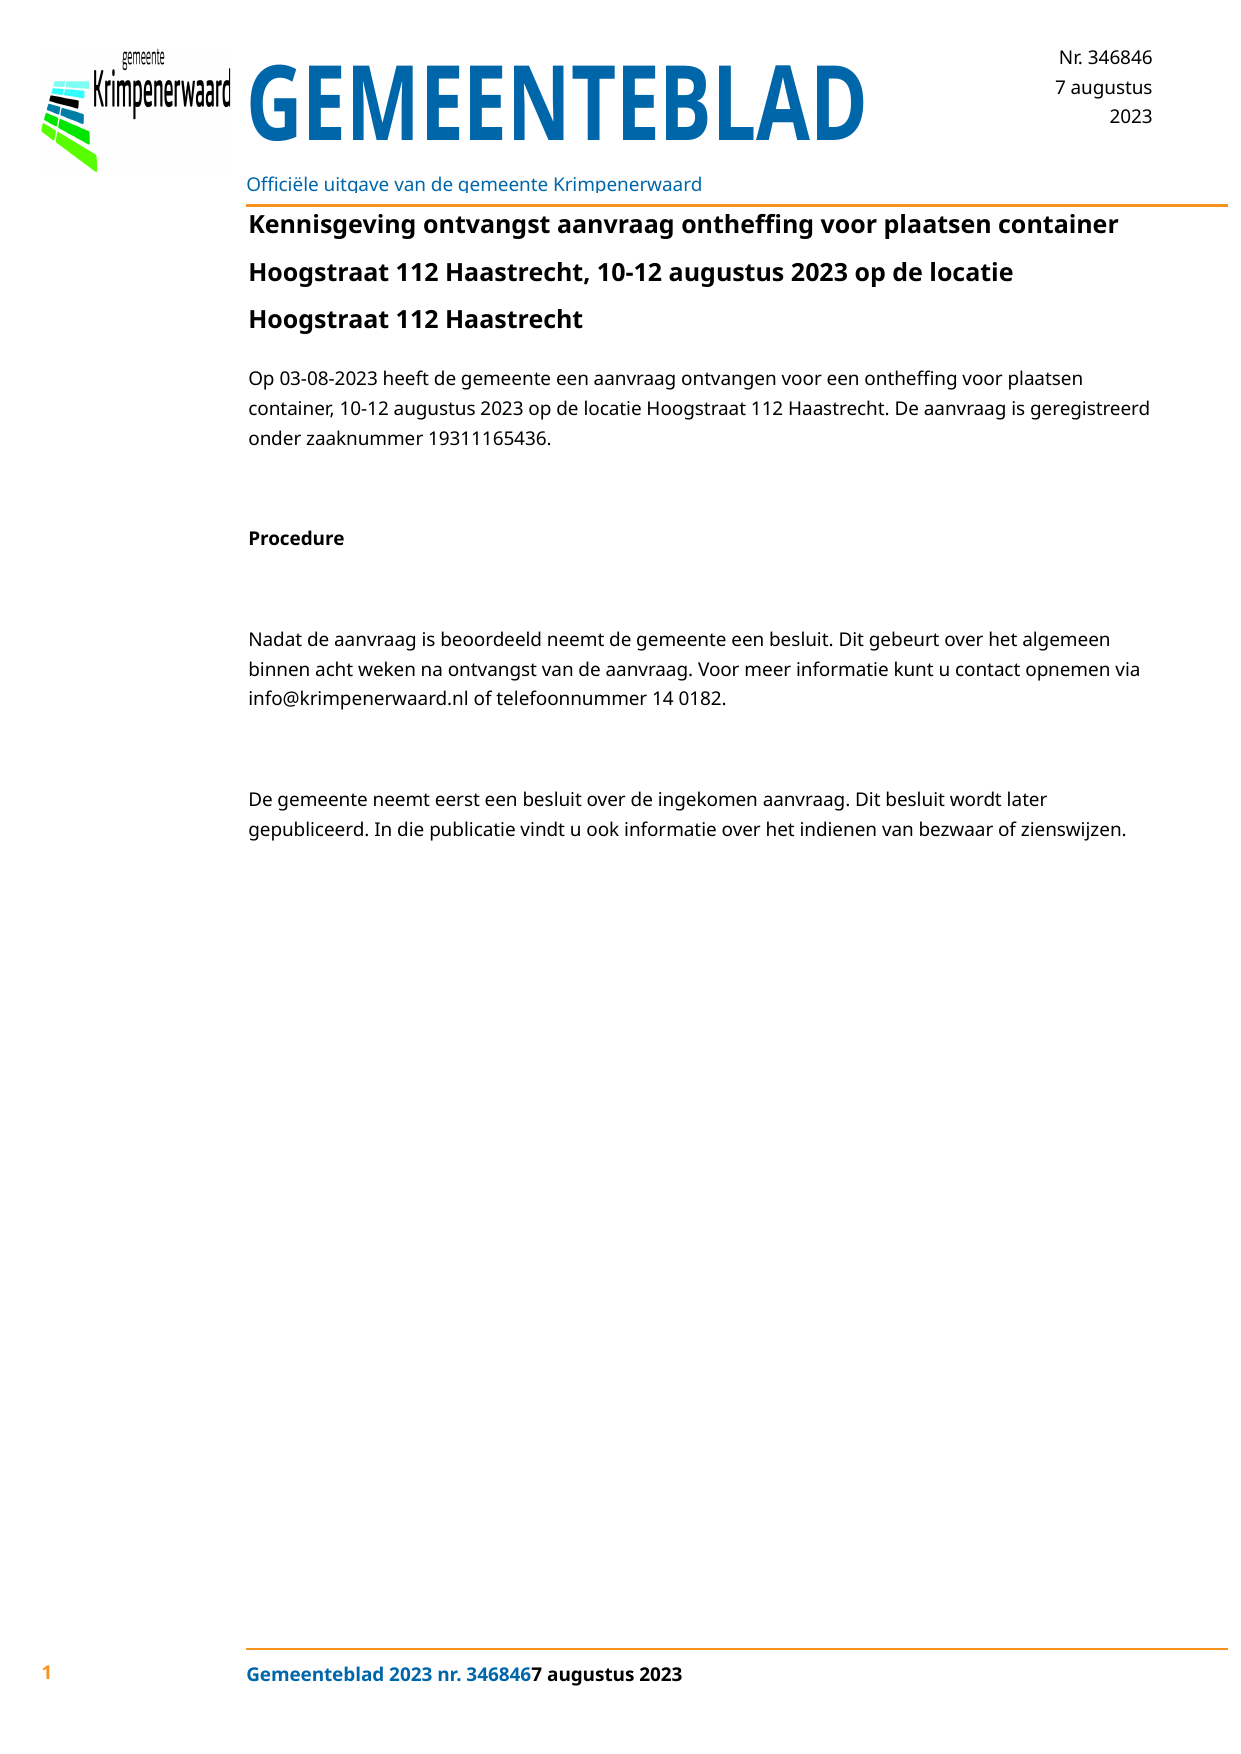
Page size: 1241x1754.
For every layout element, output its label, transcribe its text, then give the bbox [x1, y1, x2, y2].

text Nadat de aanvraag is beoordeeld neemt de gemeente een besluit. Dit gebeurt over het algemeen binnen acht weken na ontvangst van de aanvraag. Voor meer informatie kunt u contact opnemen via info@krimpenerwaard.nl of telefoonnummer 14 0182. [248, 626, 1152, 711]
text Kennisgeving ontvangst aanvraag ontheffing voor plaatsen container Hoogstraat 112 Haastrecht, 10-12 augustus 2023 op de locatie Hoogstraat 112 Haastrecht [248, 207, 1152, 336]
text De gemeente neemt eerst een besluit over de ingekomen aanvraag. Dit besluit wordt later gepubliceerd. In die publicatie vindt u ook informatie over het indienen van bezwaar of zienswijzen. [248, 786, 1152, 842]
text Procedure [248, 526, 1152, 551]
picture [41, 47, 231, 172]
text Op 03-08-2023 heeft de gemeente een aanvraag ontvangen voor een ontheffing voor plaatsen container, 10-12 augustus 2023 op de locatie Hoogstraat 112 Haastrecht. De aanvraag is geregistreerd onder zaaknummer 19311165436. [248, 366, 1152, 450]
